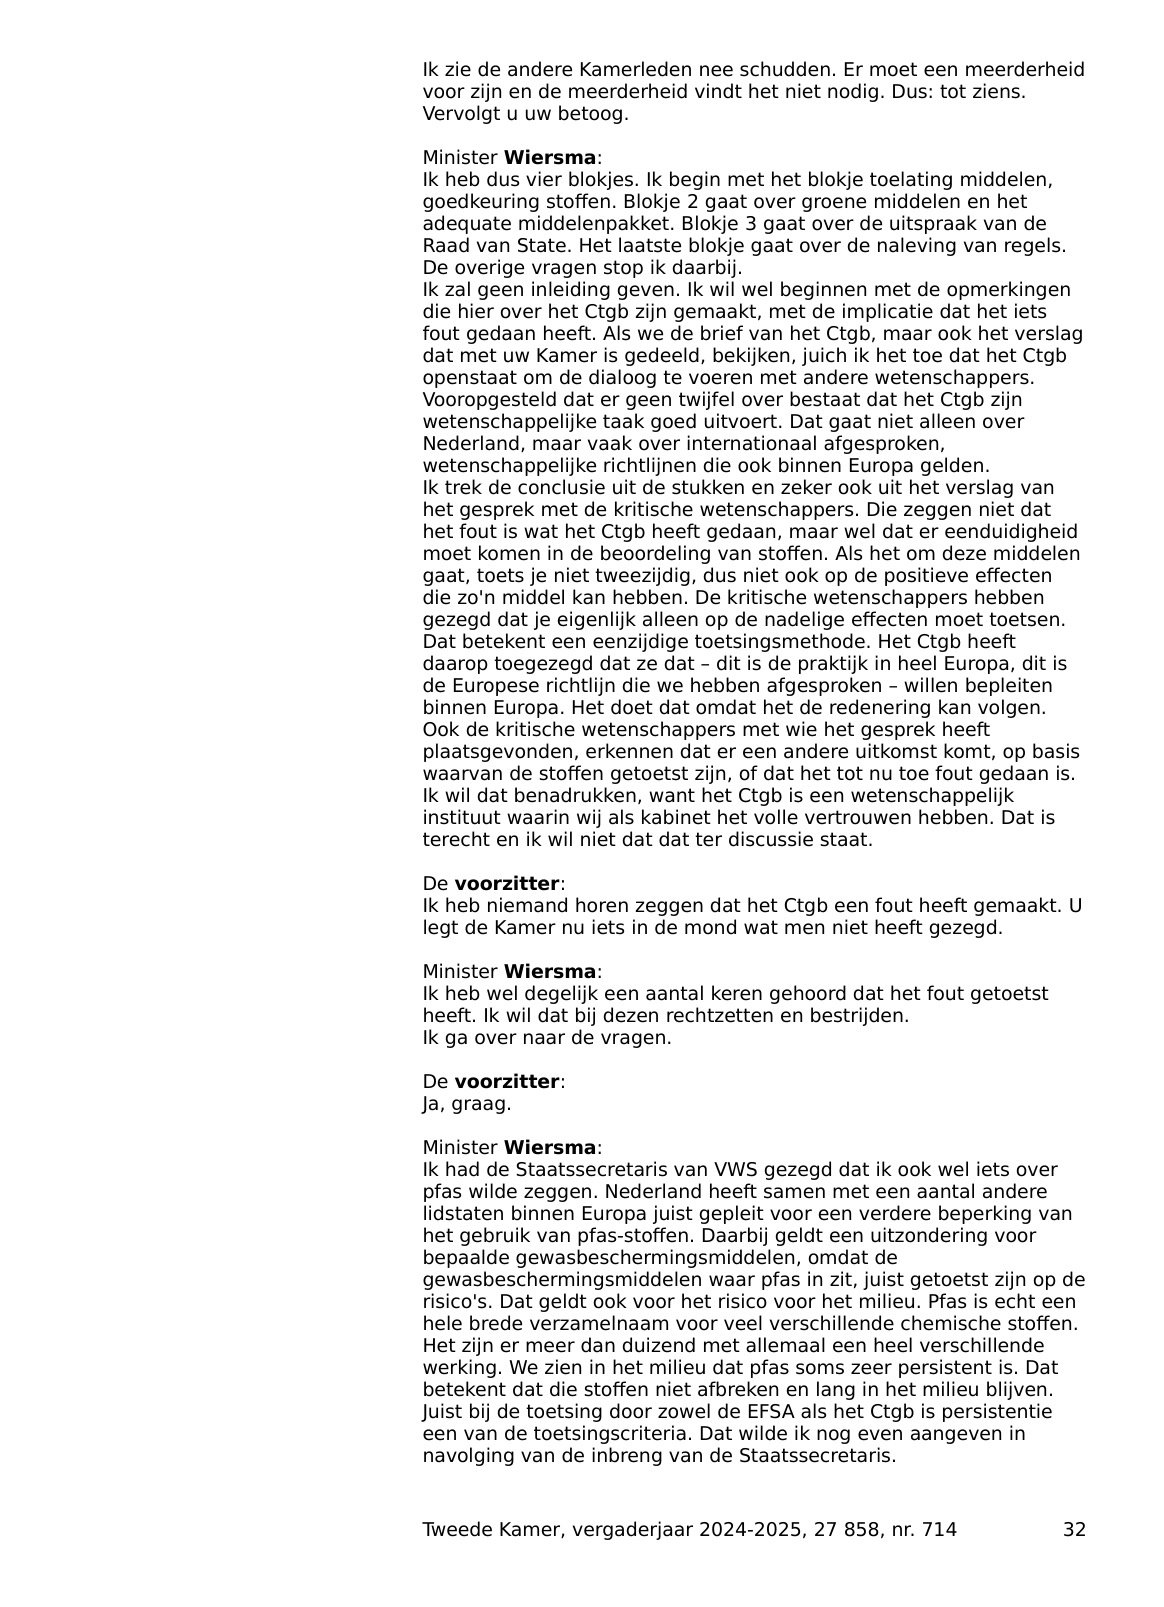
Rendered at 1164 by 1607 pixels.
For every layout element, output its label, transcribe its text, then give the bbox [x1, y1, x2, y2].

text Ik zal geen inleiding geven. Ik wil wel beginnen met de opmerkingen die hier over het Ctgb zijn gemaakt, met de implicatie dat het iets fout gedaan heeft. Als we de brief van het Ctgb, maar ook het verslag dat met uw Kamer is gedeeld, bekijken, juich ik het toe dat het Ctgb openstaat om de dialoog te voeren met andere wetenschappers. Vooropgesteld dat er geen twijfel over bestaat dat het Ctgb zijn wetenschappelijke taak goed uitvoert. Dat gaat niet alleen over Nederland, maar vaak over internationaal afgesproken, wetenschappelijke richtlijnen die ook binnen Europa gelden. [422, 279, 1087, 477]
text Ja, graag. [422, 1093, 1087, 1115]
text Ik heb wel degelijk een aantal keren gehoord dat het fout getoetst heeft. Ik wil dat bij dezen rechtzetten en bestrijden. [422, 983, 1087, 1027]
text Ik heb dus vier blokjes. Ik begin met het blokje toelating middelen, goedkeuring stoffen. Blokje 2 gaat over groene middelen en het adequate middelenpakket. Blokje 3 gaat over de uitspraak van de Raad van State. Het laatste blokje gaat over de naleving van regels. De overige vragen stop ik daarbij. [422, 169, 1087, 279]
text Minister Wiersma: [422, 1137, 1087, 1159]
text Minister Wiersma: [422, 147, 1087, 169]
text De voorzitter: [422, 873, 1087, 895]
text Ik heb niemand horen zeggen dat het Ctgb een fout heeft gemaakt. U legt de Kamer nu iets in de mond wat men niet heeft gezegd. [422, 895, 1087, 939]
text De voorzitter: [422, 1071, 1087, 1093]
text Ik had de Staatssecretaris van VWS gezegd dat ik ook wel iets over pfas wilde zeggen. Nederland heeft samen met een aantal andere lidstaten binnen Europa juist gepleit voor een verdere beperking van het gebruik van pfas-stoffen. Daarbij geldt een uitzondering voor bepaalde gewasbeschermingsmiddelen, omdat de gewasbeschermingsmiddelen waar pfas in zit, juist getoetst zijn op de risico's. Dat geldt ook voor het risico voor het milieu. Pfas is echt een hele brede verzamelnaam voor veel verschillende chemische stoffen. Het zijn er meer dan duizend met allemaal een heel verschillende werking. We zien in het milieu dat pfas soms zeer persistent is. Dat betekent dat die stoffen niet afbreken en lang in het milieu blijven. Juist bij de toetsing door zowel de EFSA als het Ctgb is persistentie een van de toetsingscriteria. Dat wilde ik nog even aangeven in navolging van de inbreng van de Staatssecretaris. [422, 1159, 1087, 1467]
text Ik zie de andere Kamerleden nee schudden. Er moet een meerderheid voor zijn en de meerderheid vindt het niet nodig. Dus: tot ziens. Vervolgt u uw betoog. [422, 59, 1087, 125]
text Ik trek de conclusie uit de stukken en zeker ook uit het verslag van het gesprek met de kritische wetenschappers. Die zeggen niet dat het fout is wat het Ctgb heeft gedaan, maar wel dat er eenduidigheid moet komen in de beoordeling van stoffen. Als het om deze middelen gaat, toets je niet tweezijdig, dus niet ook op de positieve effecten die zo'n middel kan hebben. De kritische wetenschappers hebben gezegd dat je eigenlijk alleen op de nadelige effecten moet toetsen. Dat betekent een eenzijdige toetsingsmethode. Het Ctgb heeft daarop toegezegd dat ze dat – dit is de praktijk in heel Europa, dit is de Europese richtlijn die we hebben afgesproken – willen bepleiten binnen Europa. Het doet dat omdat het de redenering kan volgen. Ook de kritische wetenschappers met wie het gesprek heeft plaatsgevonden, erkennen dat er een andere uitkomst komt, op basis waarvan de stoffen getoetst zijn, of dat het tot nu toe fout gedaan is. [422, 477, 1087, 784]
text Ik wil dat benadrukken, want het Ctgb is een wetenschappelijk instituut waarin wij als kabinet het volle vertrouwen hebben. Dat is terecht en ik wil niet dat dat ter discussie staat. [422, 784, 1087, 851]
text Ik ga over naar de vragen. [422, 1027, 1087, 1049]
text Minister Wiersma: [422, 961, 1087, 983]
